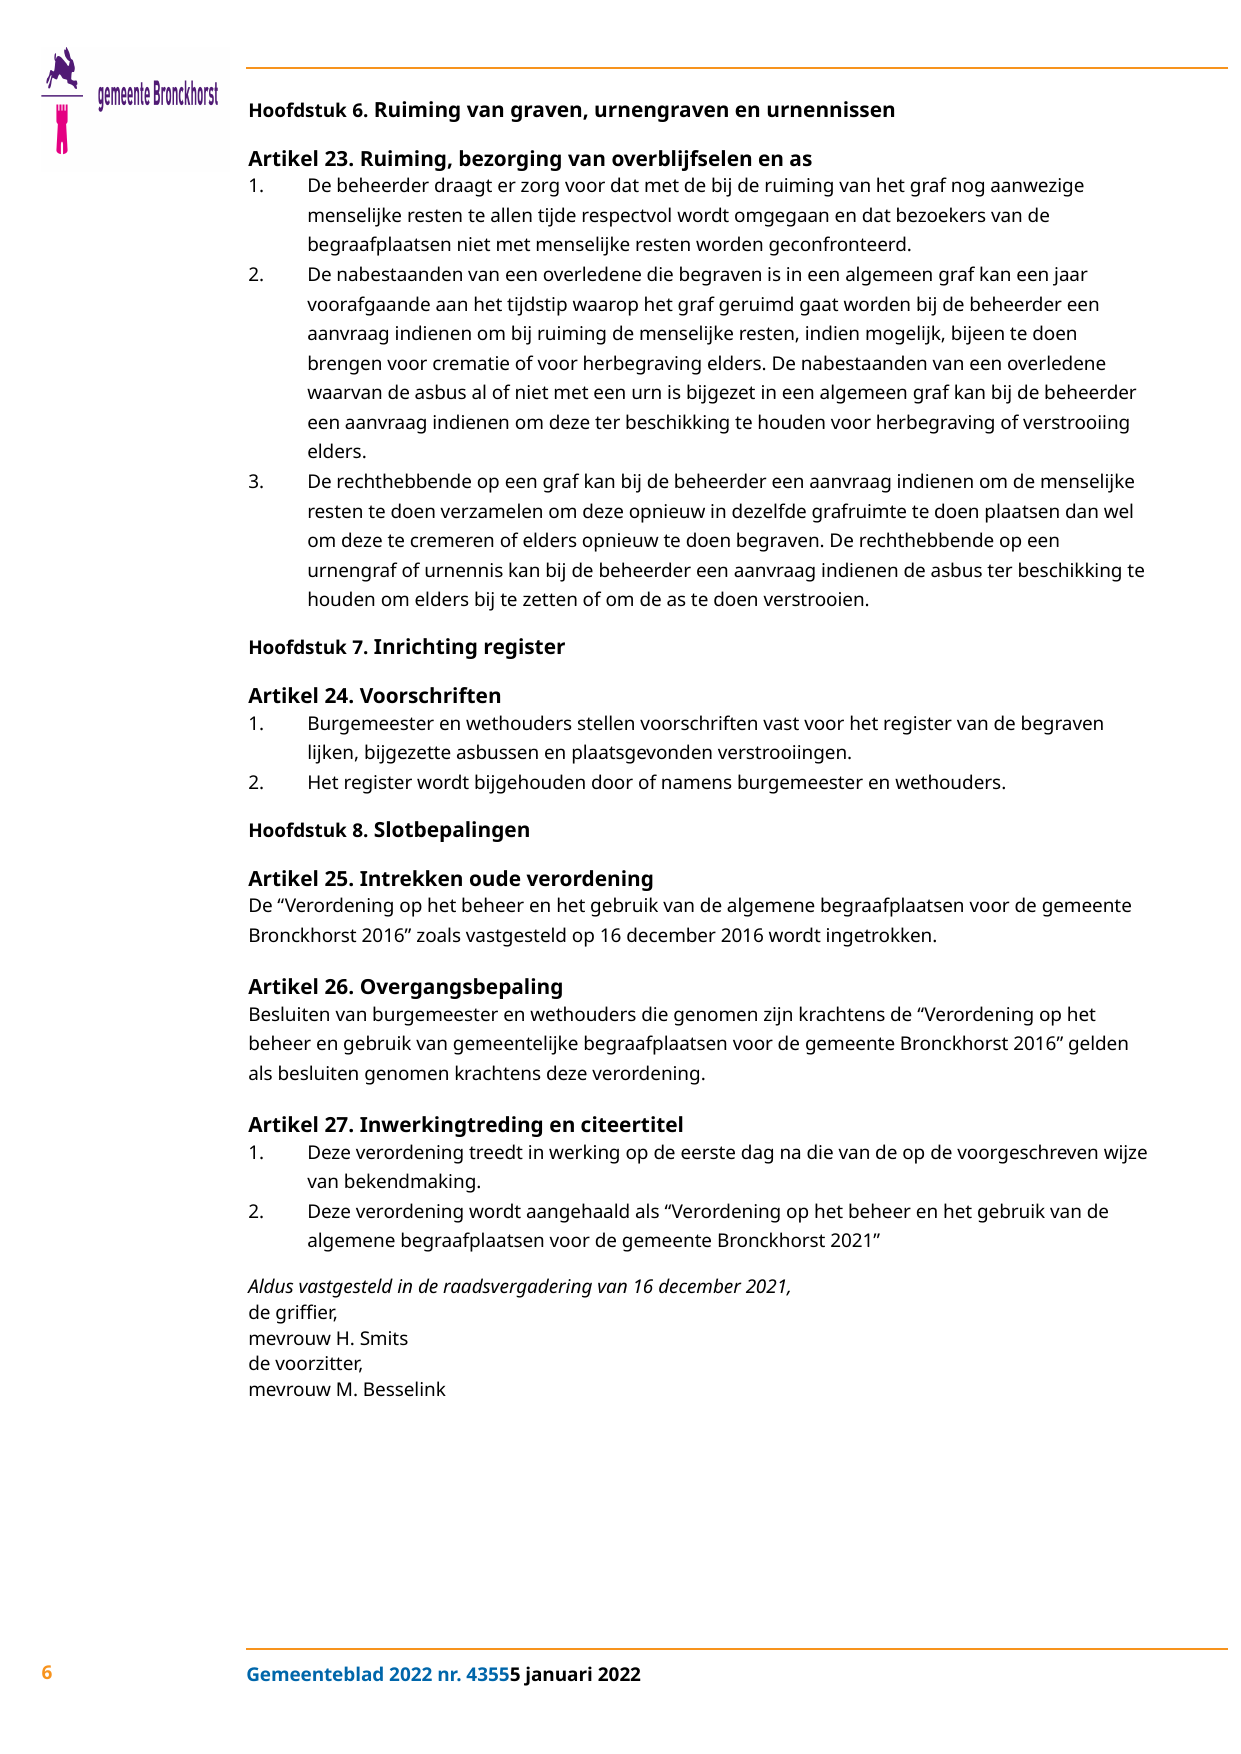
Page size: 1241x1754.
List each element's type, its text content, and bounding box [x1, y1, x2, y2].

list De rechthebbende op een graf kan bij de beheerder een aanvraag indienen om de menselijke resten te doen verzamelen om deze opnieuw in dezelfde grafruimte te doen plaatsen dan wel om deze te cremeren of elders opnieuw te doen begraven. De rechthebbende op een urnengraf of urnennis kan bij de beheerder een aanvraag indienen de asbus ter beschikking te houden om elders bij te zetten of om de as te doen verstrooien. [248, 468, 1152, 612]
text Artikel 25. Intrekken oude verordening [248, 864, 1152, 892]
text mevrouw H. Smits [248, 1325, 1152, 1351]
text De “Verordening op het beheer en het gebruik van de algemene begraafplaatsen voor de gemeente Bronckhorst 2016” zoals vastgesteld op 16 december 2016 wordt ingetrokken. [248, 892, 1152, 948]
text Artikel 26. Overgangsbepaling [248, 972, 1152, 1001]
text Besluiten van burgemeester en wethouders die genomen zijn krachtens de “Verordening op het beheer en gebruik van gemeentelijke begraafplaatsen voor de gemeente Bronckhorst 2016” gelden als besluiten genomen krachtens deze verordening. [248, 1001, 1152, 1086]
list De beheerder draagt er zorg voor dat met de bij de ruiming van het graf nog aanwezige menselijke resten te allen tijde respectvol wordt omgegaan en dat bezoekers van de begraafplaatsen niet met menselijke resten worden geconfronteerd. [248, 172, 1152, 257]
text Hoofdstuk 6. Ruiming van graven, urnengraven en urnennissen [248, 95, 1152, 123]
list Deze verordening wordt aangehaald als “Verordening op het beheer en het gebruik van de algemene begraafplaatsen voor de gemeente Bronckhorst 2021” [248, 1198, 1152, 1253]
text Aldus vastgesteld in de raadsvergadering van 16 december 2021, [248, 1273, 1152, 1299]
text de voorzitter, [248, 1351, 1152, 1376]
list De nabestaanden van een overledene die begraven is in een algemeen graf kan een jaar voorafgaande aan het tijdstip waarop het graf geruimd gaat worden bij de beheerder een aanvraag indienen om bij ruiming de menselijke resten, indien mogelijk, bijeen te doen brengen voor crematie of voor herbegraving elders. De nabestaanden van een overledene waarvan de asbus al of niet met een urn is bijgezet in een algemeen graf kan bij de beheerder een aanvraag indienen om deze ter beschikking te houden voor herbegraving of verstrooiing elders. [248, 261, 1152, 464]
list Burgemeester en wethouders stellen voorschriften vast voor het register van de begraven lijken, bijgezette asbussen en plaatsgevonden verstrooiingen. [248, 710, 1152, 765]
text Hoofdstuk 8. Slotbepalingen [248, 815, 1152, 843]
text Hoofdstuk 7. Inrichting register [248, 632, 1152, 661]
text Artikel 27. Inwerkingtreding en citeertitel [248, 1111, 1152, 1139]
picture [41, 47, 231, 172]
text de griffier, [248, 1299, 1152, 1325]
text mevrouw M. Besselink [248, 1376, 1152, 1402]
text Artikel 23. Ruiming, bezorging van overblijfselen en as [248, 144, 1152, 172]
list Het register wordt bijgehouden door of namens burgemeester en wethouders. [248, 769, 1152, 795]
list Deze verordening treedt in werking op de eerste dag na die van de op de voorgeschreven wijze van bekendmaking. [248, 1139, 1152, 1194]
text Artikel 24. Voorschriften [248, 682, 1152, 710]
